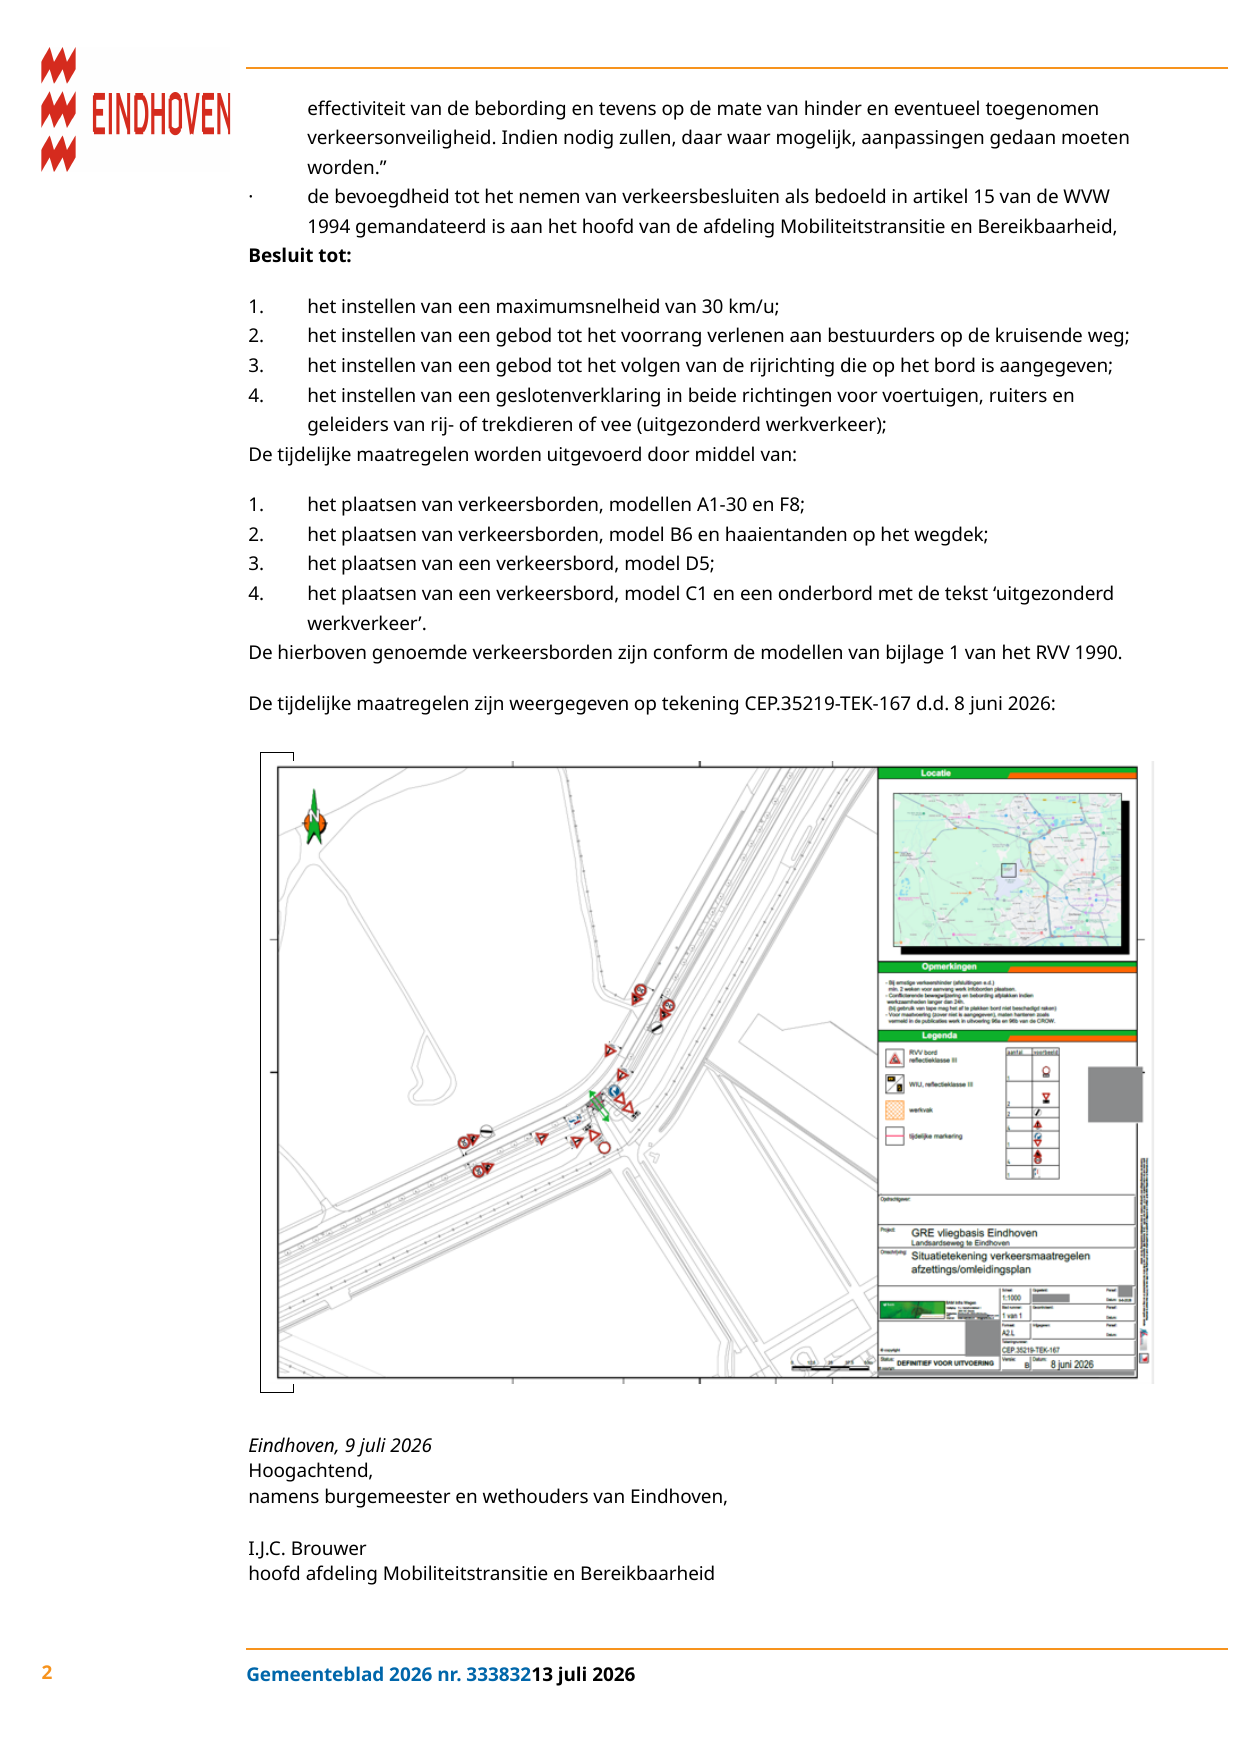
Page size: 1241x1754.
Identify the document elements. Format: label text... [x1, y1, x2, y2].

text namens burgemeester en wethouders van Eindhoven, [248, 1483, 1152, 1509]
picture [268, 761, 1155, 1384]
text I.J.C. Brouwer [248, 1535, 1152, 1561]
list het instellen van een gebod tot het volgen van de rijrichting die op het bord is aangegeven; [248, 352, 1152, 378]
list het plaatsen van een verkeersbord, model C1 en een onderbord met de tekst ‘uitgezonderd werkverkeer’. [248, 580, 1152, 636]
list effectiviteit van de bebording en tevens op de mate van hinder en eventueel toegenomen verkeersonveiligheid. Indien nodig zullen, daar waar mogelijk, aanpassingen gedaan moeten worden.” [248, 95, 1152, 180]
list het instellen van een gebod tot het voorrang verlenen aan bestuurders op de kruisende weg; [248, 323, 1152, 348]
text hoofd afdeling Mobiliteitstransitie en Bereikbaarheid [248, 1561, 1152, 1586]
text Eindhoven, 9 juli 2026 [248, 1432, 1152, 1458]
text De tijdelijke maatregelen zijn weergegeven op tekening CEP.35219-TEK-167 d.d. 8 juni 2026: [248, 690, 1152, 716]
list het plaatsen van een verkeersbord, model D5; [248, 551, 1152, 576]
list het instellen van een geslotenverklaring in beide richtingen voor voertuigen, ruiters en geleiders van rij- of trekdieren of vee (uitgezonderd werkverkeer); [248, 382, 1152, 437]
list de bevoegdheid tot het nemen van verkeersbesluiten als bedoeld in artikel 15 van de WVW 1994 gemandateerd is aan het hoofd van de afdeling Mobiliteitstransitie en Bereikbaarheid, [248, 183, 1152, 239]
text De tijdelijke maatregelen worden uitgevoerd door middel van: [248, 441, 1152, 467]
text De hierboven genoemde verkeersborden zijn conform de modellen van bijlage 1 van het RVV 1990. [248, 639, 1152, 665]
list het plaatsen van verkeersborden, modellen A1-30 en F8; [248, 491, 1152, 517]
list het plaatsen van verkeersborden, model B6 en haaientanden op het wegdek; [248, 521, 1152, 547]
picture [41, 47, 231, 172]
list het instellen van een maximumsnelheid van 30 km/u; [248, 293, 1152, 319]
text Besluit tot: [248, 243, 1152, 268]
text Hoogachtend, [248, 1458, 1152, 1483]
